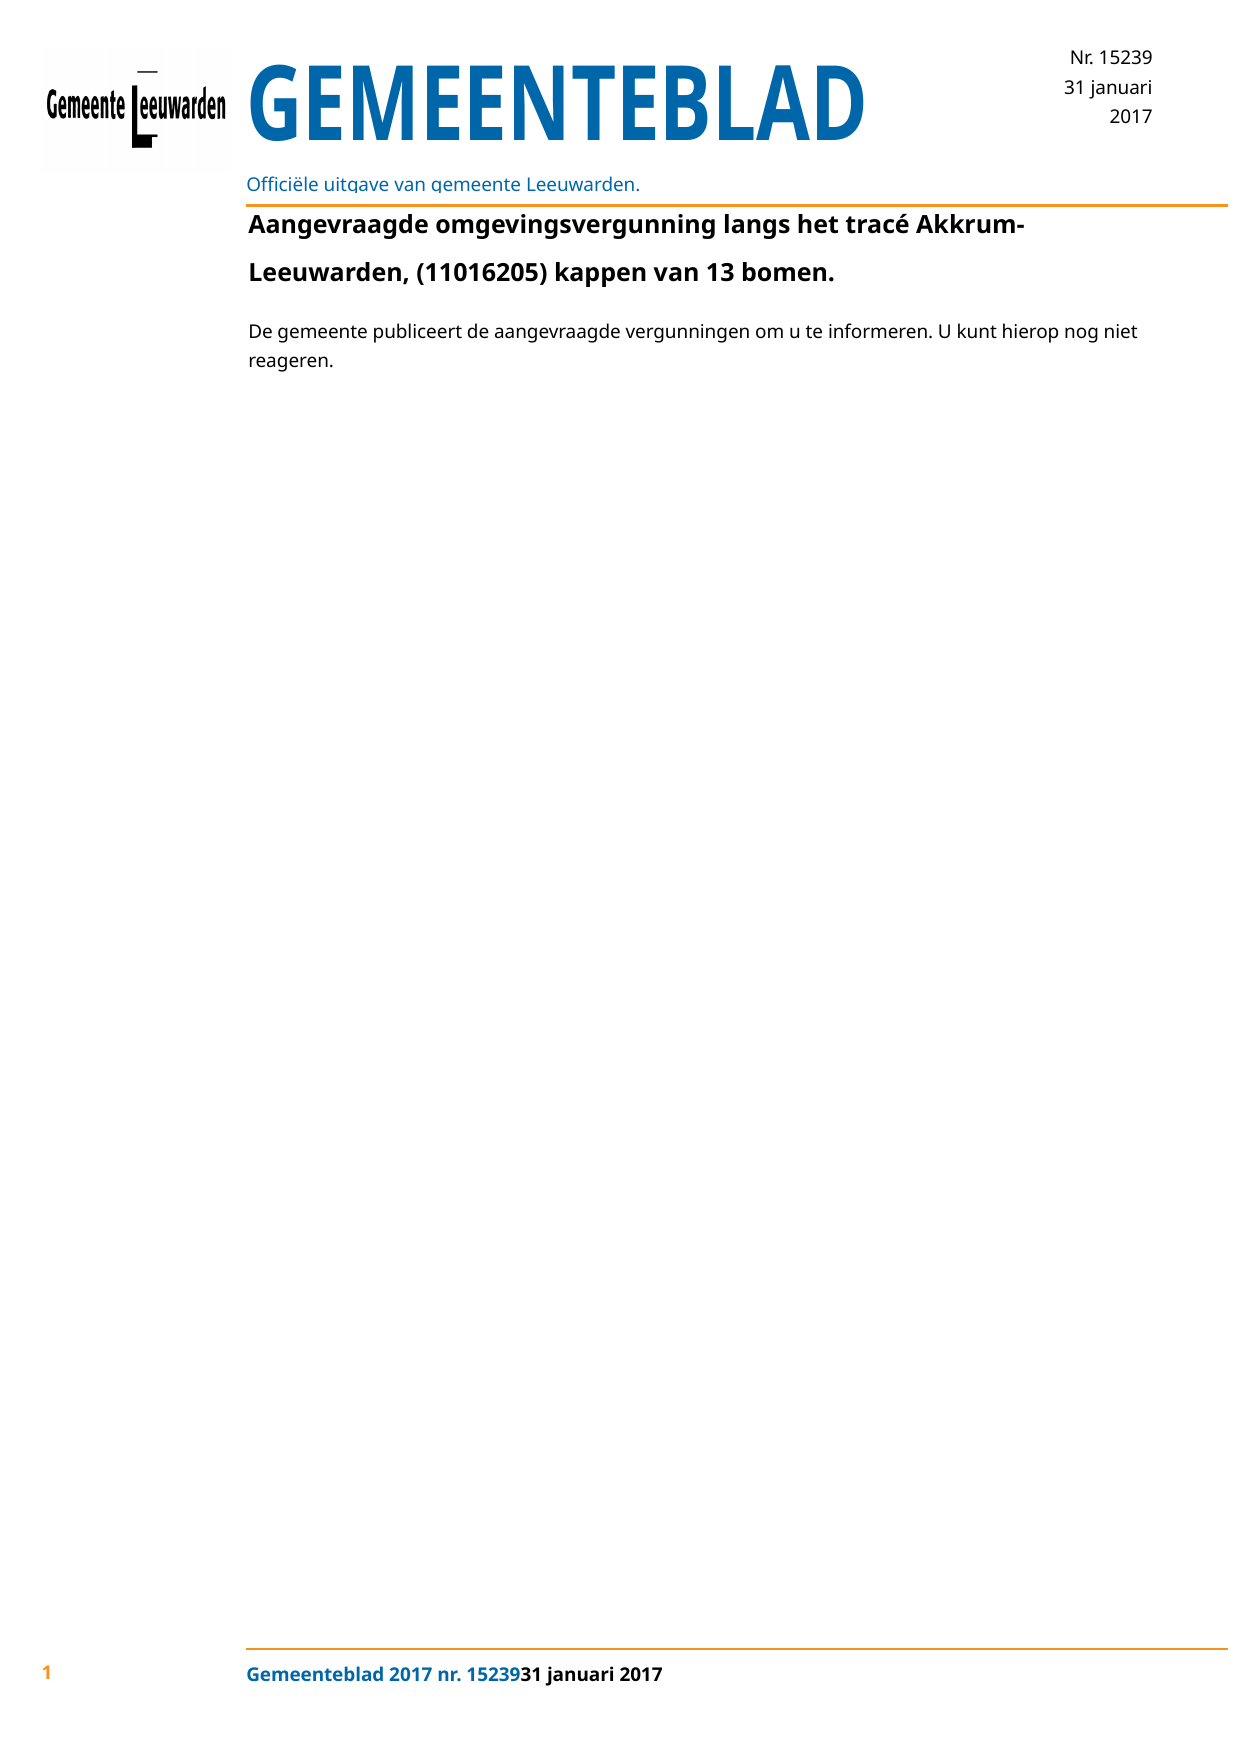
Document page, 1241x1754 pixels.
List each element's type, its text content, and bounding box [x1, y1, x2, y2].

text De gemeente publiceert de aangevraagde vergunningen om u te informeren. U kunt hierop nog niet reageren. [248, 318, 1152, 373]
picture [41, 47, 231, 172]
text Aangevraagde omgevingsvergunning langs het tracé Akkrum-Leeuwarden, (11016205) kappen van 13 bomen. [248, 207, 1152, 288]
